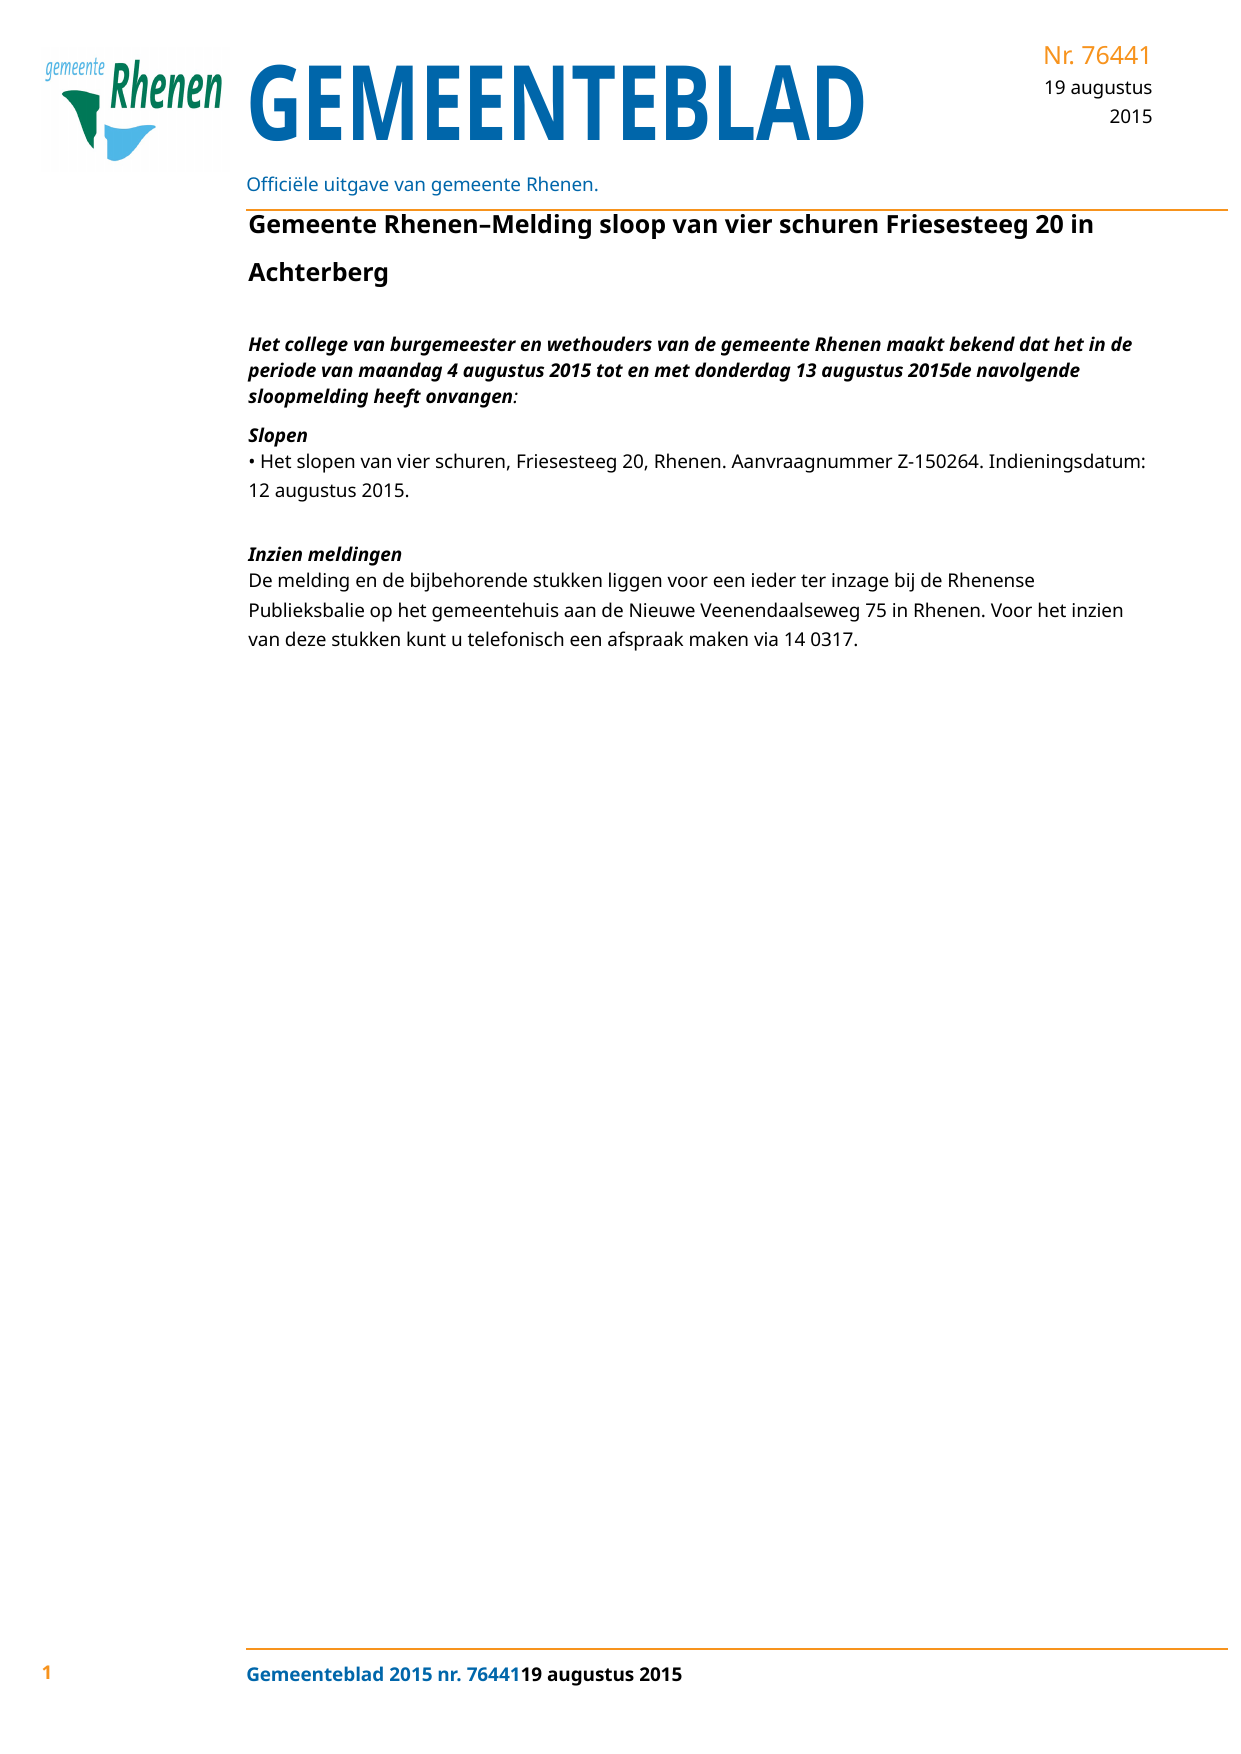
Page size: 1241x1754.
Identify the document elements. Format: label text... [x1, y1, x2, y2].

text Gemeente Rhenen–Melding sloop van vier schuren Friesesteeg 20 in Achterberg [248, 211, 1152, 288]
picture [41, 47, 231, 172]
text Het college van burgemeester en wethouders van de gemeente Rhenen maakt bekend dat het in de periode van maandag 4 augustus 2015 tot en met donderdag 13 augustus 2015de navolgende sloopmelding heeft onvangen: [248, 331, 1152, 409]
text De melding en de bijbehorende stukken liggen voor een ieder ter inzage bij de Rhenense Publieksbalie op het gemeentehuis aan de Nieuwe Veenendaalseweg 75 in Rhenen. Voor het inzien van deze stukken kunt u telefonisch een afspraak maken via 14 0317. [248, 567, 1152, 652]
text Slopen [248, 422, 1152, 448]
text Inzien meldingen [248, 541, 1152, 567]
text • Het slopen van vier schuren, Friesesteeg 20, Rhenen. Aanvraagnummer Z-150264. Indieningsdatum: 12 augustus 2015. [248, 448, 1152, 503]
